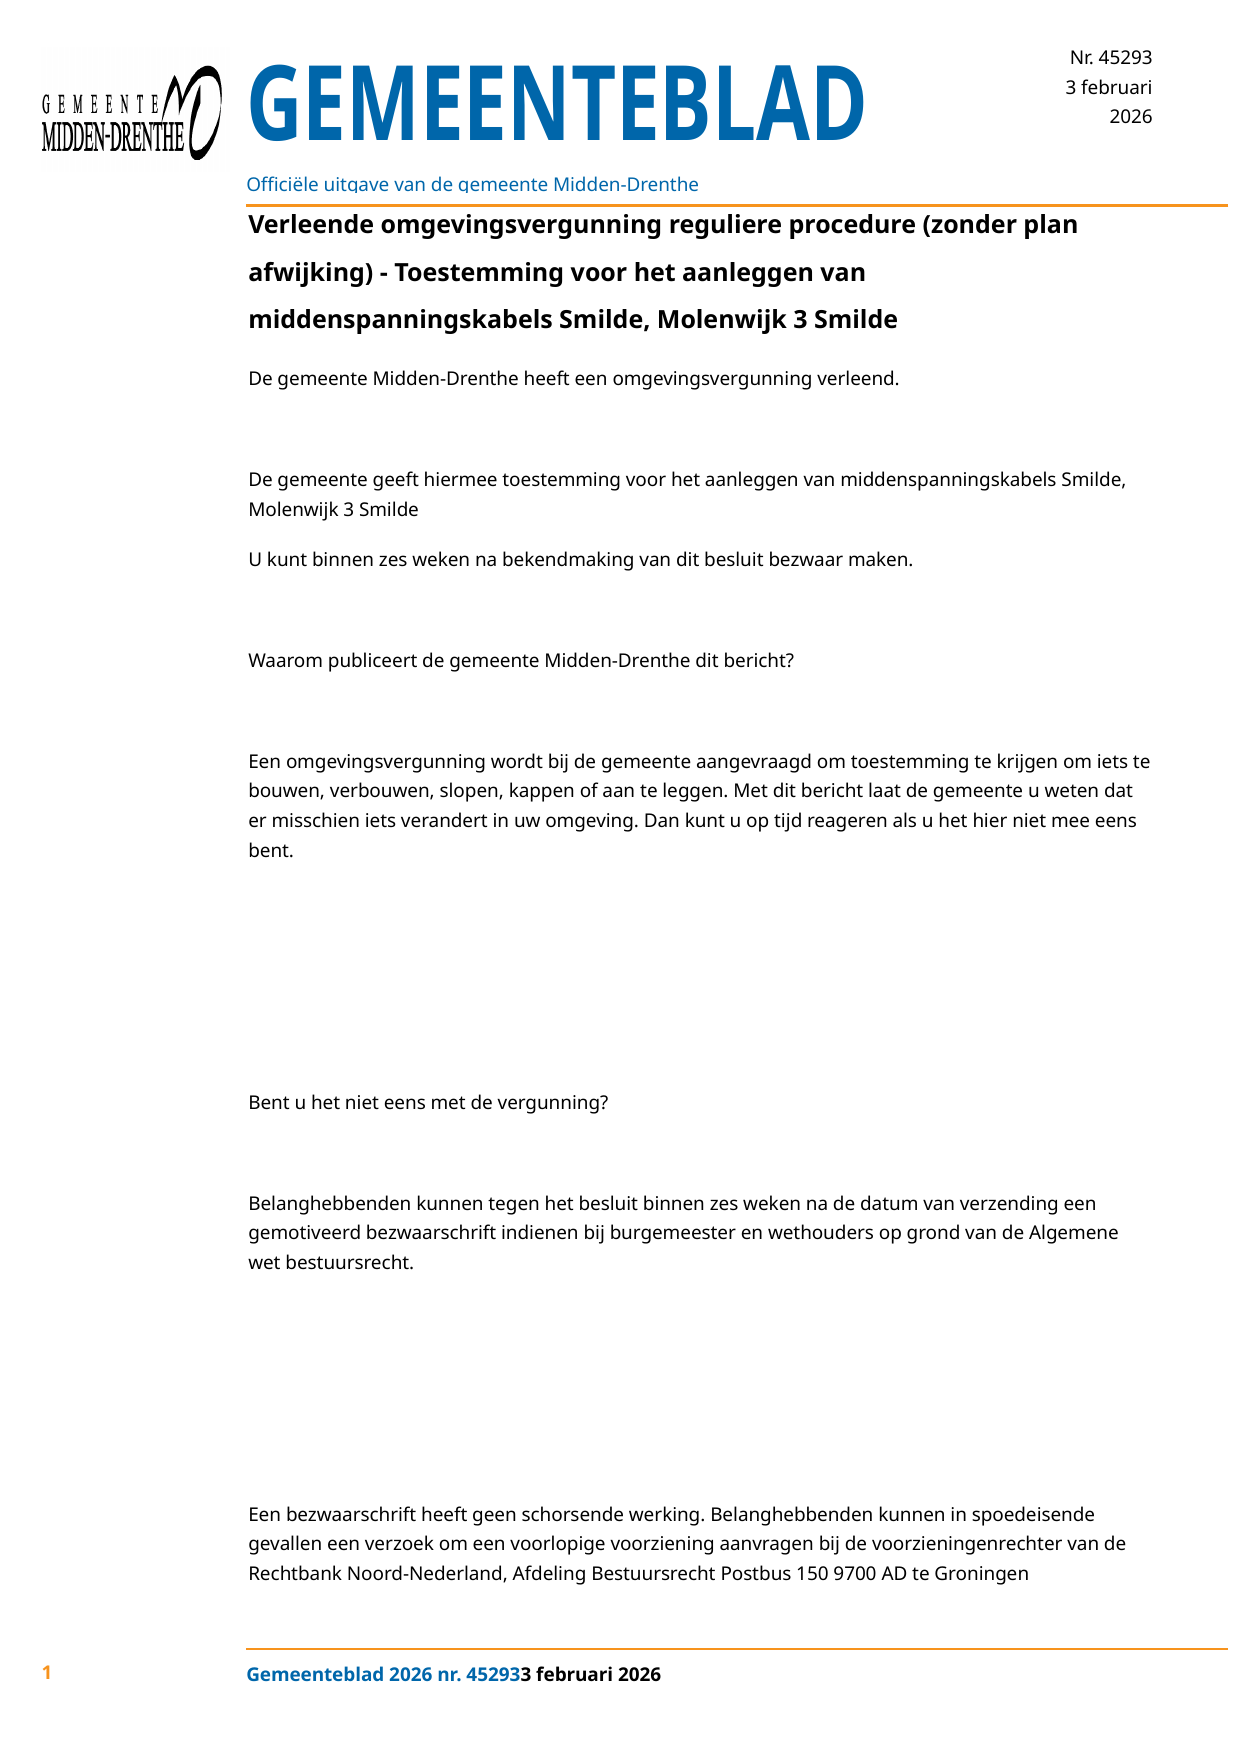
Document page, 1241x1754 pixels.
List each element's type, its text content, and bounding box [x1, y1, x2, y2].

picture [41, 47, 231, 172]
text De gemeente Midden-Drenthe heeft een omgevingsvergunning verleend. [248, 366, 1152, 391]
text Een bezwaarschrift heeft geen schorsende werking. Belanghebbenden kunnen in spoedeisende gevallen een verzoek om een voorlopige voorziening aanvragen bij de voorzieningenrechter van de Rechtbank Noord-Nederland, Afdeling Bestuursrecht Postbus 150 9700 AD te Groningen [248, 1501, 1152, 1586]
text U kunt binnen zes weken na bekendmaking van dit besluit bezwaar maken. [248, 546, 1152, 572]
text Verleende omgevingsvergunning reguliere procedure (zonder plan afwijking) - Toestemming voor het aanleggen van middenspanningskabels Smilde, Molenwijk 3 Smilde [248, 207, 1152, 336]
text De gemeente geeft hiermee toestemming voor het aanleggen van middenspanningskabels Smilde, Molenwijk 3 Smilde [248, 466, 1152, 522]
text Belanghebbenden kunnen tegen het besluit binnen zes weken na de datum van verzending een gemotiveerd bezwaarschrift indienen bij burgemeester en wethouders op grond van de Algemene wet bestuursrecht. [248, 1190, 1152, 1274]
text Een omgevingsvergunning wordt bij de gemeente aangevraagd om toestemming te krijgen om iets te bouwen, verbouwen, slopen, kappen of aan te leggen. Met dit bericht laat de gemeente u weten dat er misschien iets verandert in uw omgeving. Dan kunt u op tijd reageren als u het hier niet mee eens bent. [248, 748, 1152, 862]
text Bent u het niet eens met de vergunning? [248, 1089, 1152, 1114]
text Waarom publiceert de gemeente Midden-Drenthe dit bericht? [248, 647, 1152, 673]
